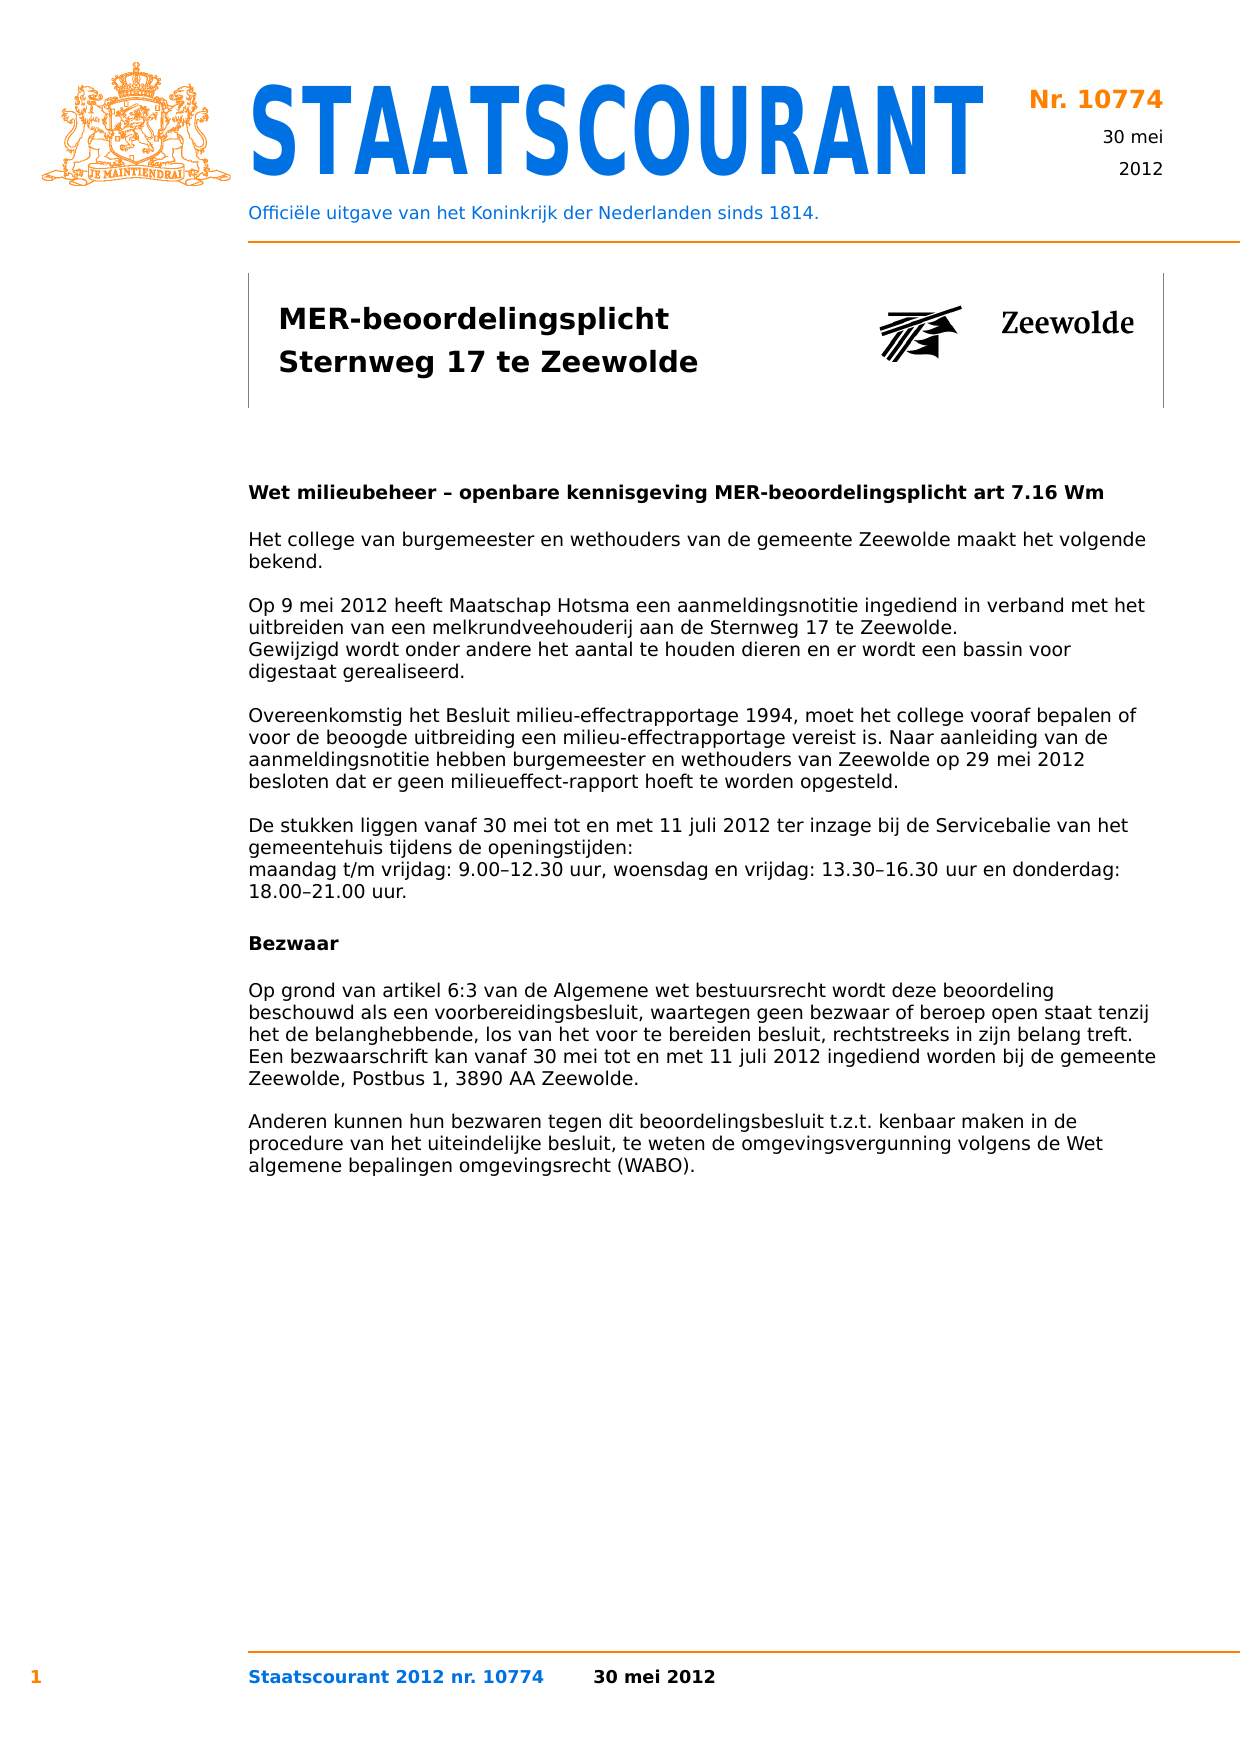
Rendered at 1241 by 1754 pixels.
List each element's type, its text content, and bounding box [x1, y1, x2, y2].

picture [879, 302, 1134, 362]
subtitle Bezwaar [248, 933, 1163, 954]
subtitle MER-beoordelingsplicht Sternweg 17 te Zeewolde [249, 273, 1163, 408]
text Het college van burgemeester en wethouders van de gemeente Zeewolde maakt het volgende bekend. [248, 529, 1163, 573]
table_cell Officiële uitgave van het Koninkrijk der Nederlanden sinds 1814. [248, 203, 1240, 241]
text Op 9 mei 2012 heeft Maatschap Hotsma een aanmeldingsnotitie ingediend in verband met het uitbreiden van een melkrundveehouderij aan de Sternweg 17 te Zeewolde. [248, 595, 1163, 639]
text Gewijzigd wordt onder andere het aantal te houden dieren en er wordt een bassin voor digestaat gerealiseerd. [248, 639, 1163, 683]
table_cell 2012 [998, 153, 1240, 203]
table_header [25, 62, 248, 241]
text Op grond van artikel 6:3 van de Algemene wet bestuursrecht wordt deze beoordeling beschouwd als een voorbereidingsbesluit, waartegen geen bezwaar of beroep open staat tenzij het de belanghebbende, los van het voor te bereiden besluit, rechtstreeks in zijn belang treft. [248, 979, 1163, 1046]
text Een bezwaarschrift kan vanaf 30 mei tot en met 11 juli 2012 ingediend worden bij de gemeente Zeewolde, Postbus 1, 3890 AA Zeewolde. [248, 1046, 1163, 1089]
table_cell 30 mei [998, 121, 1240, 153]
text Anderen kunnen hun bezwaren tegen dit beoordelingsbesluit t.z.t. kenbaar maken in de procedure van het uiteindelijke besluit, te weten de omgevingsvergunning volgens de Wet algemene bepalingen omgevingsrecht (WABO). [248, 1111, 1163, 1177]
table_header Nr. 10774 [998, 62, 1240, 121]
text Overeenkomstig het Besluit milieu-effectrapportage 1994, moet het college vooraf bepalen of voor de beoogde uitbreiding een milieu-effectrapportage vereist is. Naar aanleiding van de aanmeldingsnotitie hebben burgemeester en wethouders van Zeewolde op 29 mei 2012 besloten dat er geen milieueffect-rapport hoeft te worden opgesteld. [248, 705, 1163, 793]
subtitle Wet milieubeheer – openbare kennisgeving MER-beoordelingsplicht art 7.16 Wm [248, 482, 1163, 504]
picture [41, 62, 231, 186]
text De stukken liggen vanaf 30 mei tot en met 11 juli 2012 ter inzage bij de Servicebalie van het gemeentehuis tijdens de openingstijden: [248, 815, 1163, 859]
table_header STAATSCOURANT [248, 62, 998, 203]
text maandag t/m vrijdag: 9.00–12.30 uur, woensdag en vrijdag: 13.30–16.30 uur en donderdag: 18.00–21.00 uur. [248, 859, 1163, 903]
